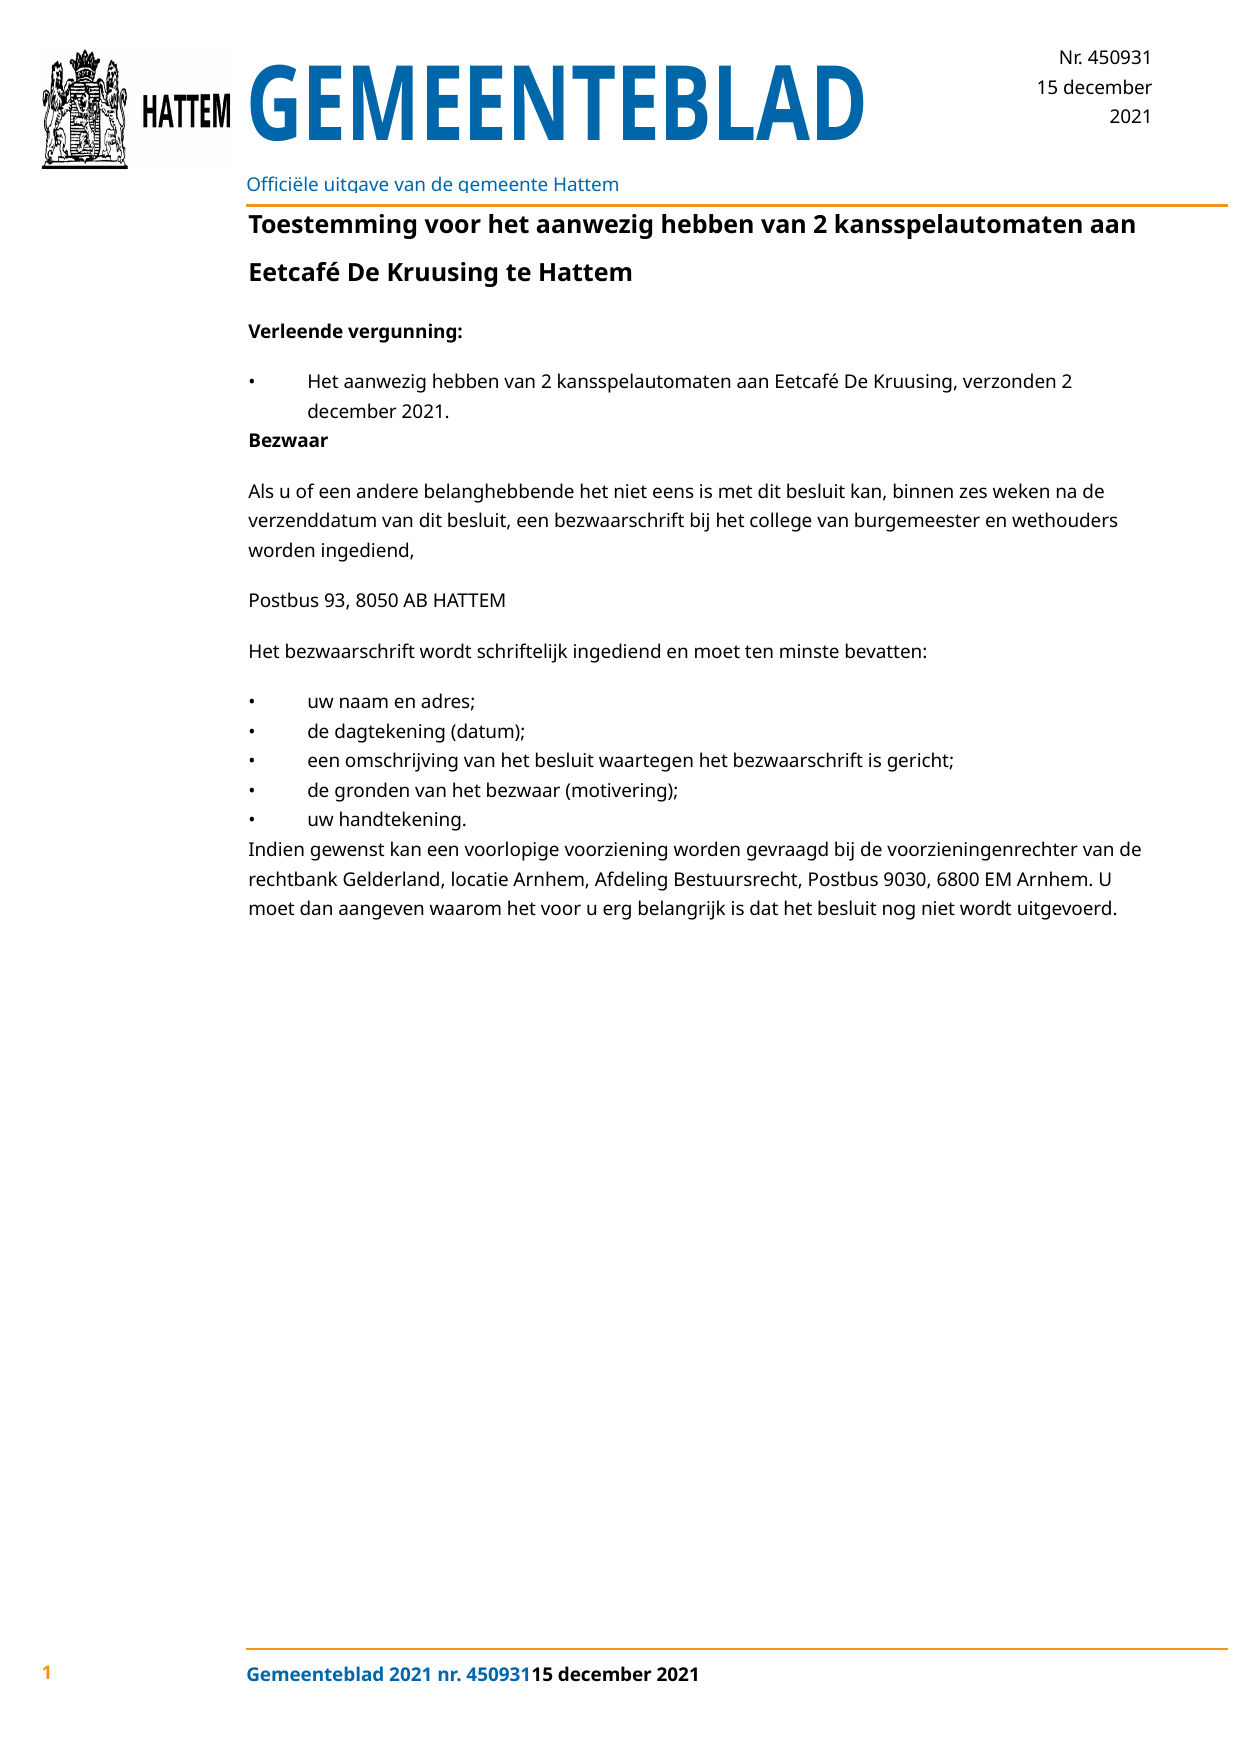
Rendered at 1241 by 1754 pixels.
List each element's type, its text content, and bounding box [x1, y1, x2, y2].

list uw naam en adres; [248, 688, 1152, 714]
list Het aanwezig hebben van 2 kansspelautomaten aan Eetcafé De Kruusing, verzonden 2 december 2021. [248, 368, 1152, 424]
text Postbus 93, 8050 AB HATTEM [248, 587, 1152, 613]
list de dagtekening (datum); [248, 718, 1152, 744]
list een omschrijving van het besluit waartegen het bezwaarschrift is gericht; [248, 747, 1152, 773]
text Indien gewenst kan een voorlopige voorziening worden gevraagd bij de voorzieningenrechter van de rechtbank Gelderland, locatie Arnhem, Afdeling Bestuursrecht, Postbus 9030, 6800 EM Arnhem. U moet dan aangeven waarom het voor u erg belangrijk is dat het besluit nog niet wordt uitgevoerd. [248, 836, 1152, 921]
text Bezwaar [248, 427, 1152, 453]
picture [41, 47, 231, 172]
list de gronden van het bezwaar (motivering); [248, 777, 1152, 803]
text Toestemming voor het aanwezig hebben van 2 kansspelautomaten aan Eetcafé De Kruusing te Hattem [248, 207, 1152, 288]
text Verleende vergunning: [248, 318, 1152, 344]
text Als u of een andere belanghebbende het niet eens is met dit besluit kan, binnen zes weken na de verzenddatum van dit besluit, een bezwaarschrift bij het college van burgemeester en wethouders worden ingediend, [248, 478, 1152, 563]
text Het bezwaarschrift wordt schriftelijk ingediend en moet ten minste bevatten: [248, 638, 1152, 664]
list uw handtekening. [248, 807, 1152, 832]
